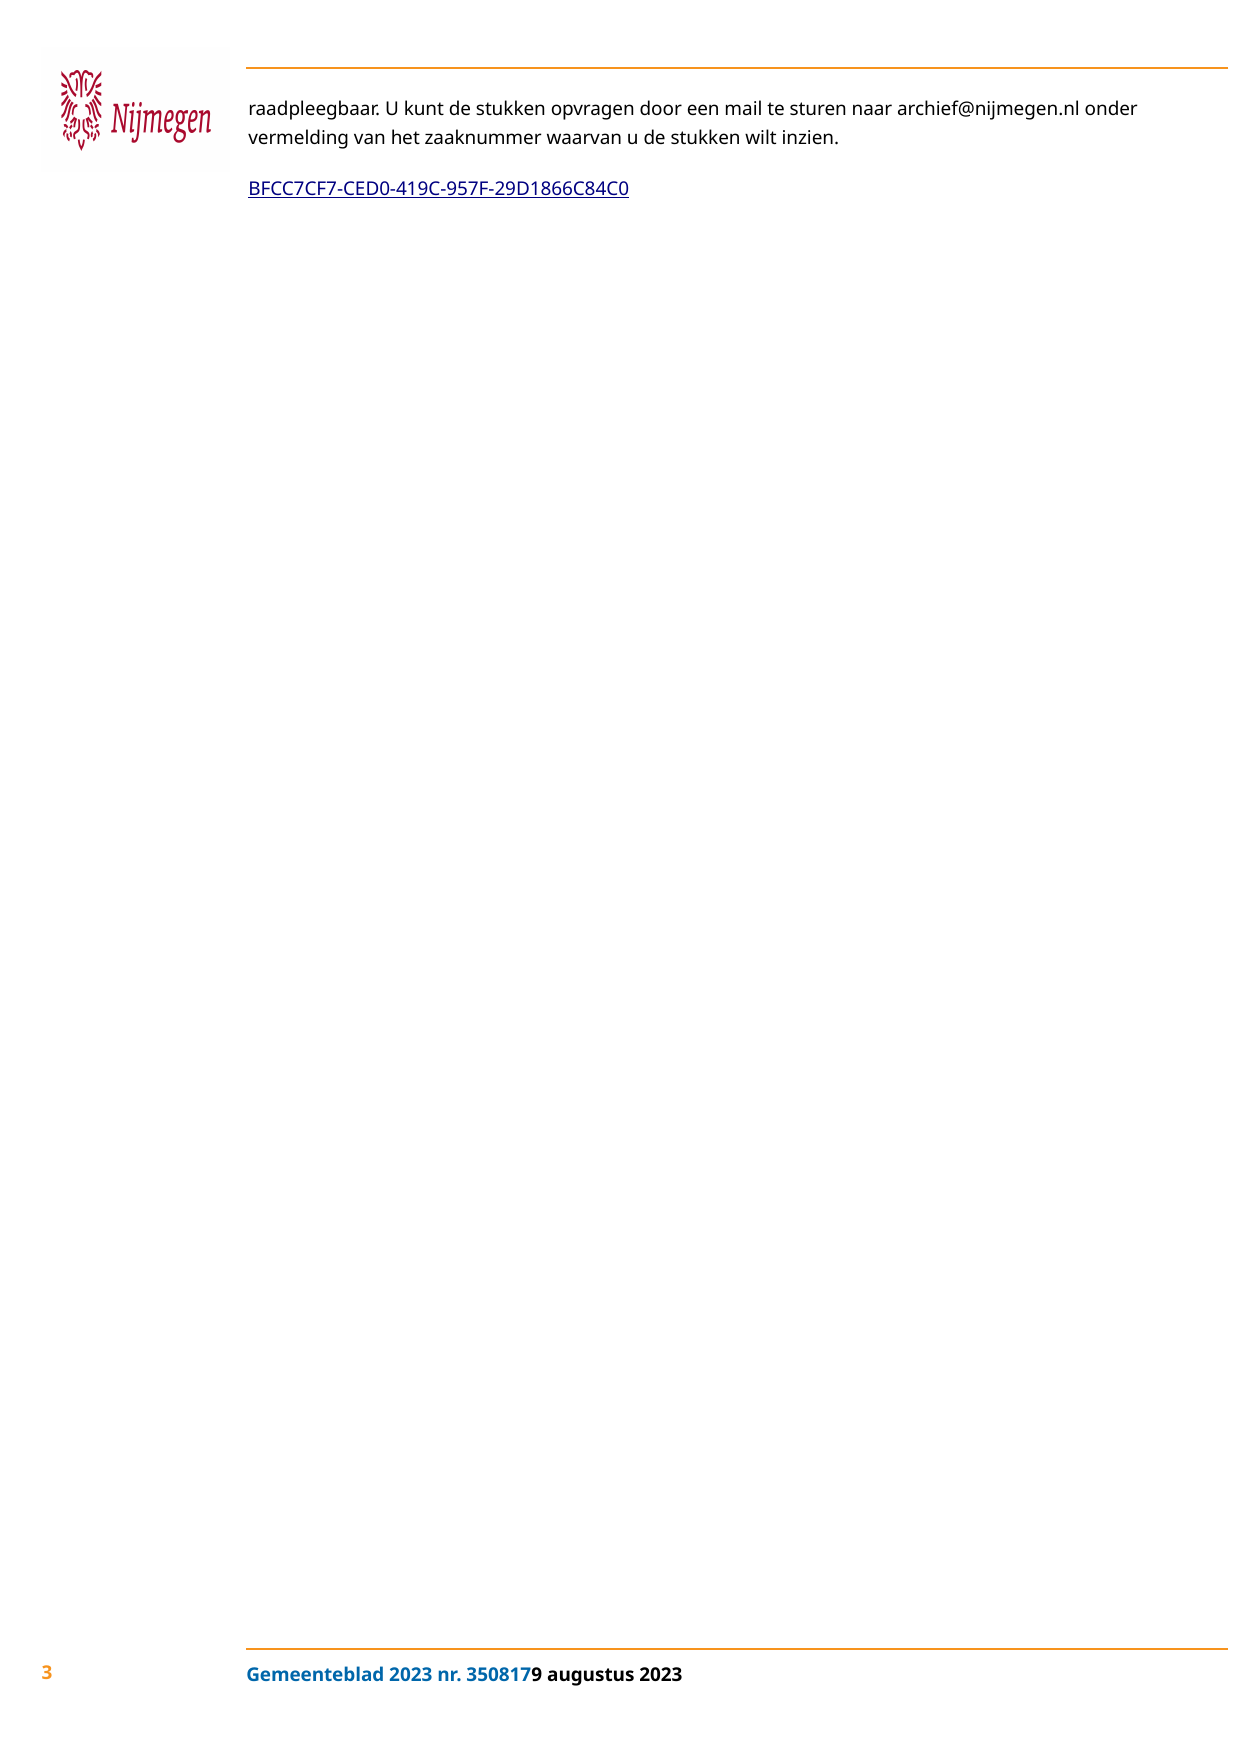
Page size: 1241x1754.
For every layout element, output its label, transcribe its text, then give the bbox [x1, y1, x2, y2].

text BFCC7CF7-CED0-419C-957F-29D1866C84C0 [248, 175, 1152, 201]
picture [41, 47, 231, 172]
text raadpleegbaar. U kunt de stukken opvragen door een mail te sturen naar archief@nijmegen.nl onder vermelding van het zaaknummer waarvan u de stukken wilt inzien. [248, 95, 1152, 150]
